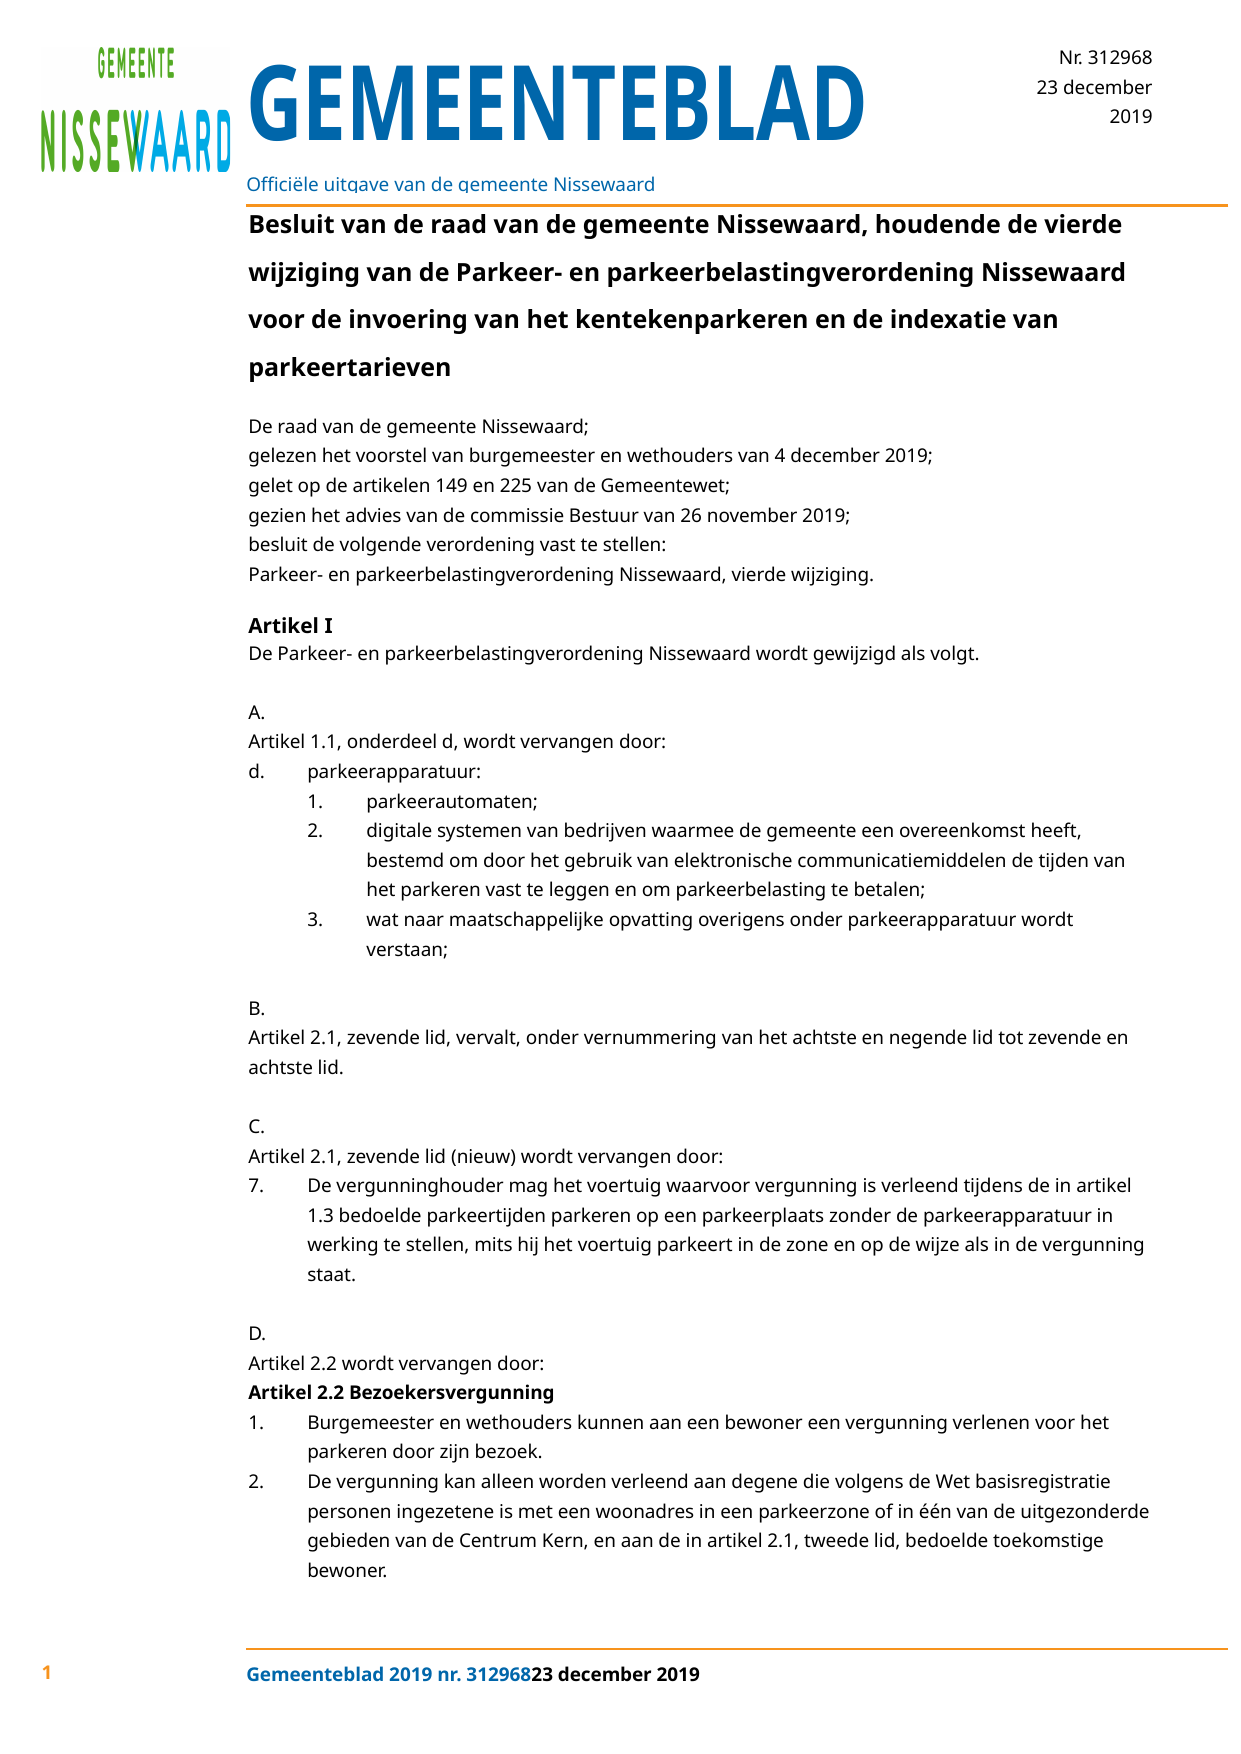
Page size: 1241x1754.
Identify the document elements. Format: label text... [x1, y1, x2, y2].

picture [200, 151, 206, 172]
text gelet op de artikelen 149 en 225 van de Gemeentewet; [248, 472, 1152, 498]
text A. [248, 699, 1152, 725]
list De vergunninghouder mag het voertuig waarvoor vergunning is verleend tijdens de in artikel 1.3 bedoelde parkeertijden parkeren op een parkeerplaats zonder de parkeerapparatuur in werking te stellen, mits hij het voertuig parkeert in de zone en op de wijze als in de vergunning staat. [248, 1172, 1152, 1287]
text De Parkeer- en parkeerbelastingverordening Nissewaard wordt gewijzigd als volgt. [248, 640, 1152, 666]
text gezien het advies van de commissie Bestuur van 26 november 2019; [248, 502, 1152, 528]
list parkeerautomaten; [307, 788, 1152, 813]
list wat naar maatschappelijke opvatting overigens onder parkeerapparatuur wordt verstaan; [307, 906, 1152, 961]
text Artikel 2.2 wordt vervangen door: [248, 1350, 1152, 1376]
picture [201, 122, 206, 138]
text Artikel I [248, 611, 1152, 640]
text Artikel 1.1, onderdeel d, wordt vervangen door: [248, 729, 1152, 754]
picture [222, 122, 227, 160]
picture [154, 157, 165, 172]
text Parkeer- en parkeerbelastingverordening Nissewaard, vierde wijziging. [248, 561, 1152, 587]
text gelezen het voorstel van burgemeester en wethouders van 4 december 2019; [248, 443, 1152, 468]
list digitale systemen van bedrijven waarmee de gemeente een overeenkomst heeft, bestemd om door het gebruik van elektronische communicatiemiddelen de tijden van het parkeren vast te leggen en om parkeerbelasting te betalen; [307, 817, 1152, 902]
list De vergunning kan alleen worden verleend aan degene die volgens de Wet basisregistratie personen ingezetene is met een woonadres in een parkeerzone of in één van de uitgezonderde gebieden van de Centrum Kern, en aan de in artikel 2.1, tweede lid, bedoelde toekomstige bewoner. [248, 1468, 1152, 1583]
list Burgemeester en wethouders kunnen aan een bewoner een vergunning verlenen voor het parkeren door zijn bezoek. [248, 1409, 1152, 1464]
text Artikel 2.1, zevende lid, vervalt, onder vernummering van het achtste en negende lid tot zevende en achtste lid. [248, 1024, 1152, 1080]
text Artikel 2.1, zevende lid (nieuw) wordt vervangen door: [248, 1143, 1152, 1168]
text B. [248, 995, 1152, 1021]
text besluit de volgende verordening vast te stellen: [248, 531, 1152, 557]
text Besluit van de raad van de gemeente Nissewaard, houdende de vierde wijziging van de Parkeer- en parkeerbelastingverordening Nissewaard voor de invoering van het kentekenparkeren en de indexatie van parkeertarieven [248, 207, 1152, 384]
text D. [248, 1320, 1152, 1346]
picture [176, 157, 187, 172]
text De raad van de gemeente Nissewaard; [248, 413, 1152, 439]
text Artikel 2.2 Bezoekersvergunning [248, 1379, 1152, 1405]
picture [41, 47, 231, 172]
text C. [248, 1113, 1152, 1139]
list parkeerapparatuur: [248, 758, 1152, 784]
